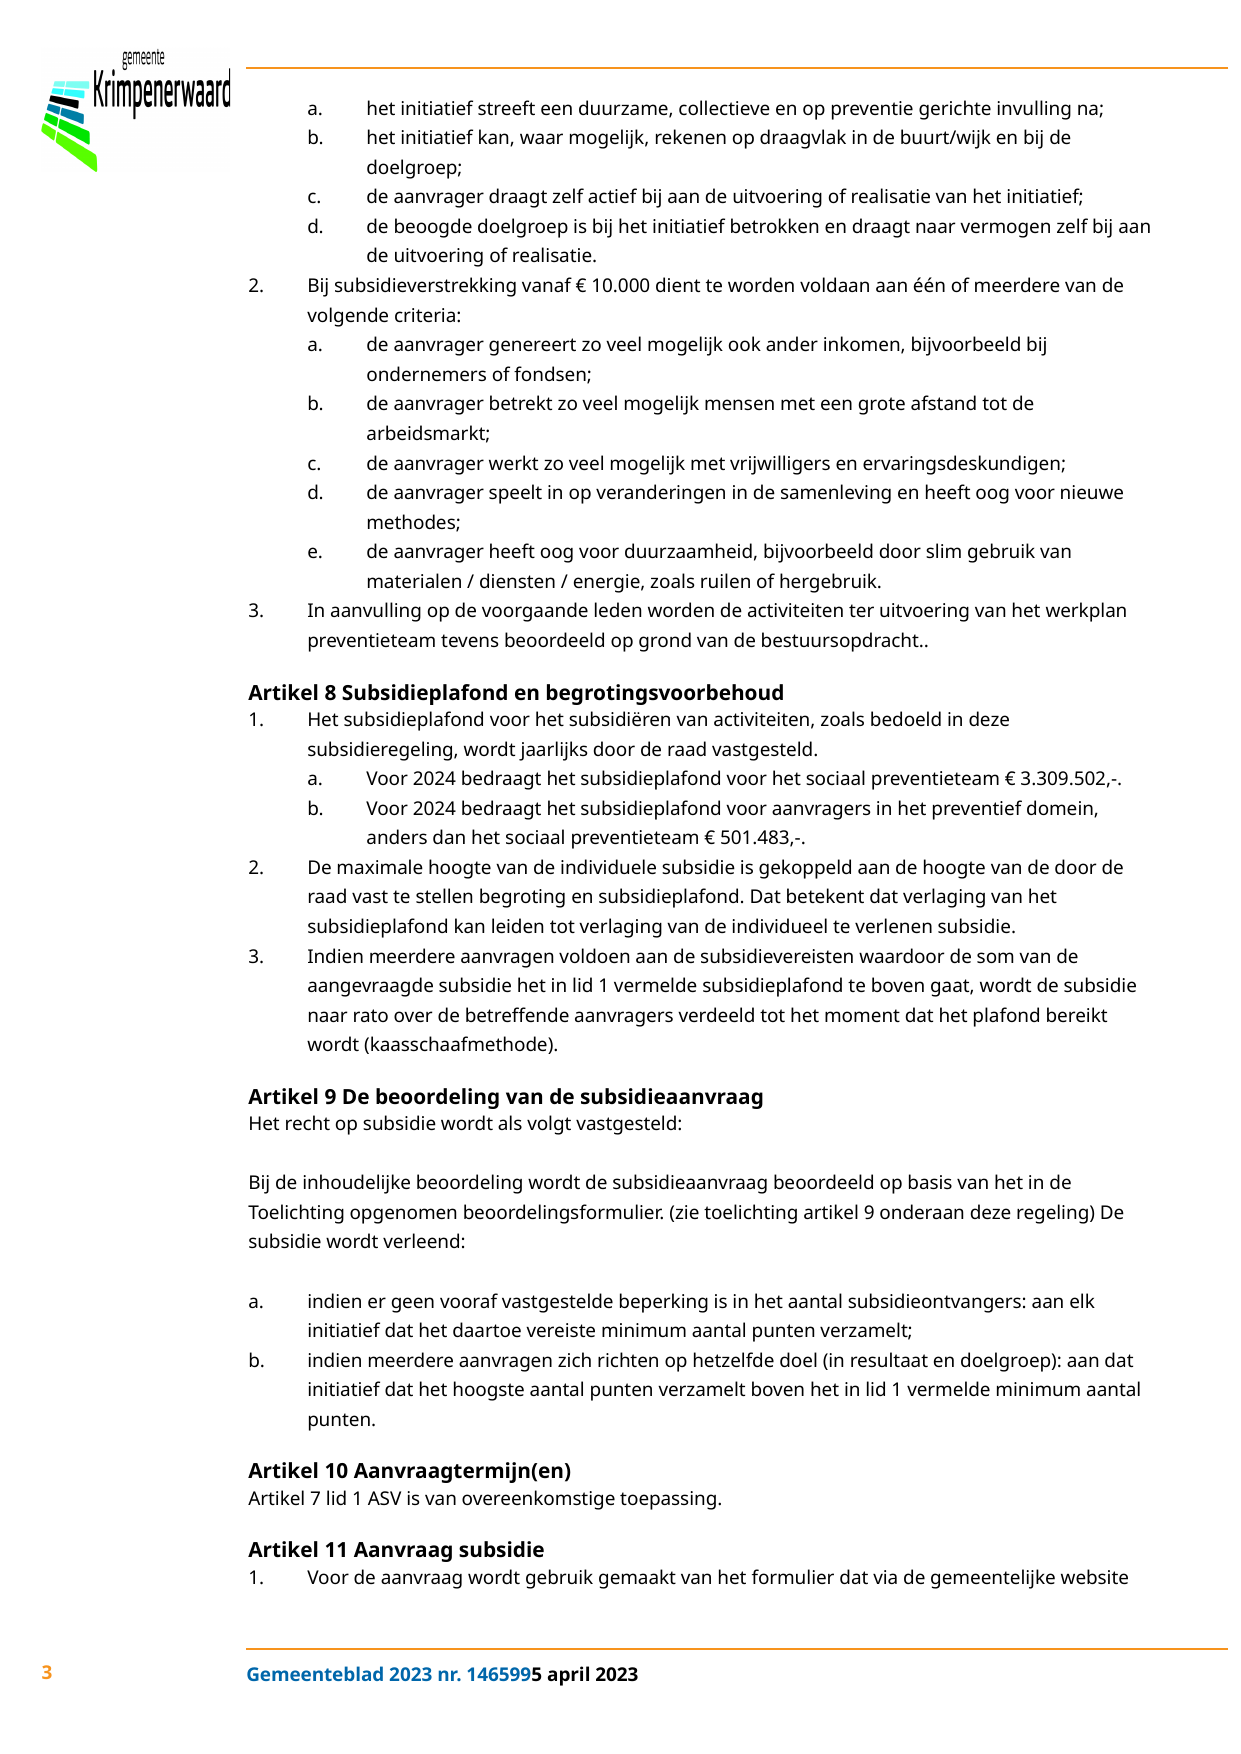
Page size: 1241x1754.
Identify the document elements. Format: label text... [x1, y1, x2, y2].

list het initiatief kan, waar mogelijk, rekenen op draagvlak in de buurt/wijk en bij de doelgroep; [307, 124, 1152, 180]
list De maximale hoogte van de individuele subsidie is gekoppeld aan de hoogte van de door de raad vast te stellen begroting en subsidieplafond. Dat betekent dat verlaging van het subsidieplafond kan leiden tot verlaging van de individueel te verlenen subsidie. [248, 854, 1152, 939]
text Artikel 10 Aanvraagtermijn(en) [248, 1457, 1152, 1485]
list Voor 2024 bedraagt het subsidieplafond voor aanvragers in het preventief domein, anders dan het sociaal preventieteam € 501.483,-. [307, 795, 1152, 850]
list Het subsidieplafond voor het subsidiëren van activiteiten, zoals bedoeld in deze subsidieregeling, wordt jaarlijks door de raad vastgesteld. [248, 706, 1152, 761]
list Bij subsidieverstrekking vanaf € 10.000 dient te worden voldaan aan één of meerdere van de volgende criteria: [248, 272, 1152, 328]
text Artikel 11 Aanvraag subsidie [248, 1536, 1152, 1564]
picture [41, 47, 231, 172]
list Indien meerdere aanvragen voldoen aan de subsidievereisten waardoor de som van de aangevraagde subsidie het in lid 1 vermelde subsidieplafond te boven gaat, wordt de subsidie naar rato over de betreffende aanvragers verdeeld tot het moment dat het plafond bereikt wordt (kaasschaafmethode). [248, 943, 1152, 1057]
list de aanvrager speelt in op veranderingen in de samenleving en heeft oog voor nieuwe methodes; [307, 479, 1152, 535]
list de aanvrager heeft oog voor duurzaamheid, bijvoorbeeld door slim gebruik van materialen / diensten / energie, zoals ruilen of hergebruik. [307, 538, 1152, 594]
list indien meerdere aanvragen zich richten op hetzelfde doel (in resultaat en doelgroep): aan dat initiatief dat het hoogste aantal punten verzamelt boven het in lid 1 vermelde minimum aantal punten. [248, 1347, 1152, 1432]
list de aanvrager werkt zo veel mogelijk met vrijwilligers en ervaringsdeskundigen; [307, 450, 1152, 476]
text Het recht op subsidie wordt als volgt vastgesteld: [248, 1110, 1152, 1136]
list Voor de aanvraag wordt gebruik gemaakt van het formulier dat via de gemeentelijke website [248, 1564, 1152, 1590]
list Voor 2024 bedraagt het subsidieplafond voor het sociaal preventieteam € 3.309.502,-. [307, 765, 1152, 791]
text Artikel 8 Subsidieplafond en begrotingsvoorbehoud [248, 678, 1152, 706]
text Bij de inhoudelijke beoordeling wordt de subsidieaanvraag beoordeeld op basis van het in de Toelichting opgenomen beoordelingsformulier. (zie toelichting artikel 9 onderaan deze regeling) De subsidie wordt verleend: [248, 1169, 1152, 1254]
text Artikel 9 De beoordeling van de subsidieaanvraag [248, 1082, 1152, 1110]
list In aanvulling op de voorgaande leden worden de activiteiten ter uitvoering van het werkplan preventieteam tevens beoordeeld op grond van de bestuursopdracht.. [248, 598, 1152, 653]
list de aanvrager genereert zo veel mogelijk ook ander inkomen, bijvoorbeeld bij ondernemers of fondsen; [307, 331, 1152, 387]
list het initiatief streeft een duurzame, collectieve en op preventie gerichte invulling na; [307, 95, 1152, 121]
list de beoogde doelgroep is bij het initiatief betrokken en draagt naar vermogen zelf bij aan de uitvoering of realisatie. [307, 213, 1152, 268]
list de aanvrager draagt zelf actief bij aan de uitvoering of realisatie van het initiatief; [307, 183, 1152, 209]
list de aanvrager betrekt zo veel mogelijk mensen met een grote afstand tot de arbeidsmarkt; [307, 391, 1152, 446]
text Artikel 7 lid 1 ASV is van overeenkomstige toepassing. [248, 1485, 1152, 1511]
list indien er geen vooraf vastgestelde beperking is in het aantal subsidieontvangers: aan elk initiatief dat het daartoe vereiste minimum aantal punten verzamelt; [248, 1288, 1152, 1343]
